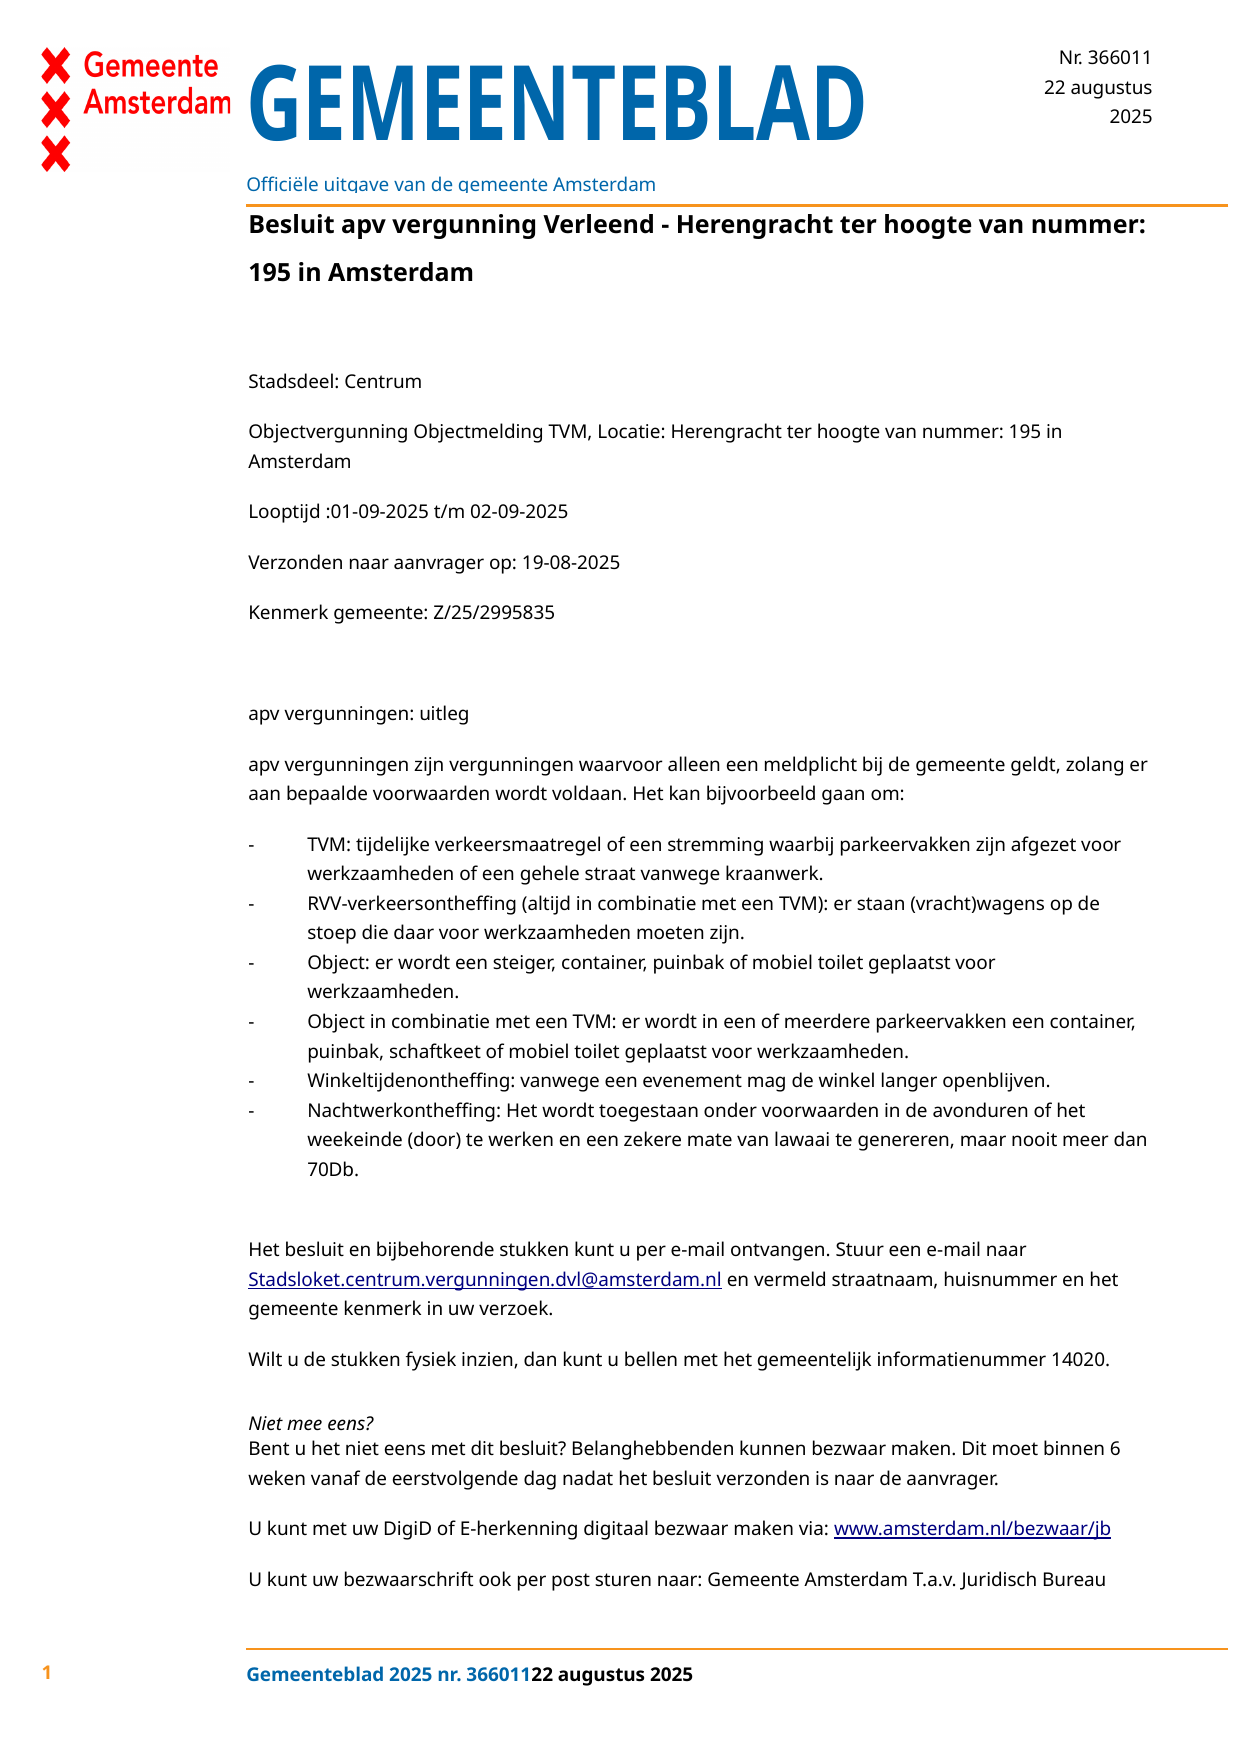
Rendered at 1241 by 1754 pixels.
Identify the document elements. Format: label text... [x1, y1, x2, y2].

text Wilt u de stukken fysiek inzien, dan kunt u bellen met het gemeentelijk informatienummer 14020. [248, 1346, 1152, 1372]
text U kunt met uw DigiD of E-herkenning digitaal bezwaar maken via: www.amsterdam.nl/bezwaar/jb [248, 1516, 1152, 1541]
picture [41, 47, 231, 172]
list Object in combinatie met een TVM: er wordt in een of meerdere parkeervakken een container, puinbak, schaftkeet of mobiel toilet geplaatst voor werkzaamheden. [248, 1008, 1152, 1064]
text U kunt uw bezwaarschrift ook per post sturen naar: Gemeente Amsterdam T.a.v. Juridisch Bureau [248, 1566, 1152, 1592]
text apv vergunningen: uitleg [248, 700, 1152, 726]
text Verzonden naar aanvrager op: 19-08-2025 [248, 549, 1152, 575]
list Nachtwerkontheffing: Het wordt toegestaan onder voorwaarden in de avonduren of het weekeinde (door) te werken en een zekere mate van lawaai te genereren, maar nooit meer dan 70Db. [248, 1097, 1152, 1182]
list TVM: tijdelijke verkeersmaatregel of een stremming waarbij parkeervakken zijn afgezet voor werkzaamheden of een gehele straat vanwege kraanwerk. [248, 831, 1152, 886]
text Objectvergunning Objectmelding TVM, Locatie: Herengracht ter hoogte van nummer: 195 in Amsterdam [248, 419, 1152, 474]
list RVV-verkeersontheffing (altijd in combinatie met een TVM): er staan (vracht)wagens op de stoep die daar voor werkzaamheden moeten zijn. [248, 890, 1152, 945]
text Besluit apv vergunning Verleend - Herengracht ter hoogte van nummer: 195 in Amsterdam [248, 207, 1152, 288]
text Looptijd :01-09-2025 t/m 02-09-2025 [248, 499, 1152, 524]
list Object: er wordt een steiger, container, puinbak of mobiel toilet geplaatst voor werkzaamheden. [248, 949, 1152, 1004]
text Het besluit en bijbehorende stukken kunt u per e-mail ontvangen. Stuur een e-mail naar Stadsloket.centrum.vergunningen.dvl@amsterdam.nl en vermeld straatnaam, huisnummer en het gemeente kenmerk in uw verzoek. [248, 1236, 1152, 1321]
text Stadsdeel: Centrum [248, 368, 1152, 394]
text Niet mee eens? [248, 1410, 1152, 1436]
text apv vergunningen zijn vergunningen waarvoor alleen een meldplicht bij de gemeente geldt, zolang er aan bepaalde voorwaarden wordt voldaan. Het kan bijvoorbeeld gaan om: [248, 751, 1152, 806]
list Winkeltijdenontheffing: vanwege een evenement mag de winkel langer openblijven. [248, 1067, 1152, 1093]
text Kenmerk gemeente: Z/25/2995835 [248, 599, 1152, 625]
text Bent u het niet eens met dit besluit? Belanghebbenden kunnen bezwaar maken. Dit moet binnen 6 weken vanaf de eerstvolgende dag nadat het besluit verzonden is naar de aanvrager. [248, 1436, 1152, 1491]
